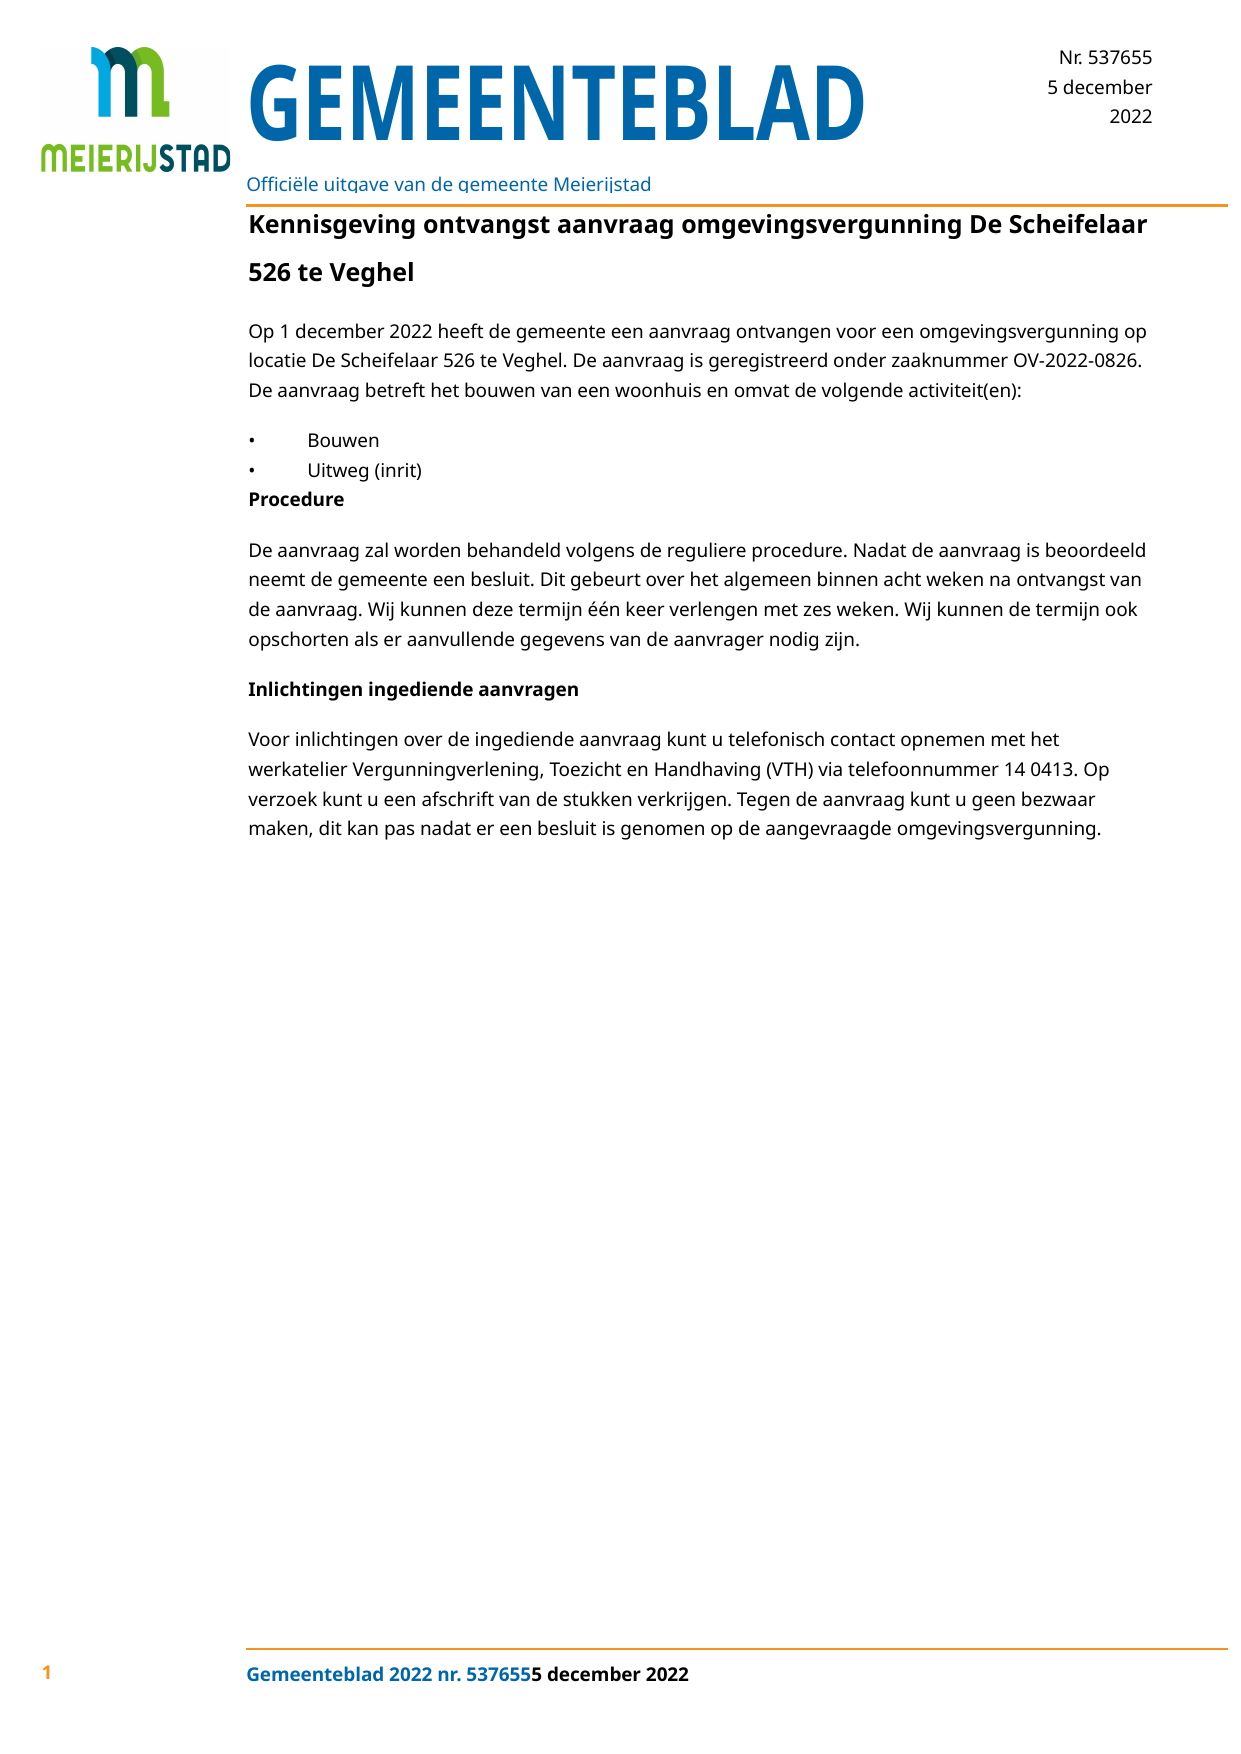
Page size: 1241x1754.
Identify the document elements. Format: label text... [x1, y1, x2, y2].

list Uitweg (inrit) [248, 457, 1152, 483]
text Voor inlichtingen over de ingediende aanvraag kunt u telefonisch contact opnemen met het werkatelier Vergunningverlening, Toezicht en Handhaving (VTH) via telefoonnummer 14 0413. Op verzoek kunt u een afschrift van de stukken verkrijgen. Tegen de aanvraag kunt u geen bezwaar maken, dit kan pas nadat er een besluit is genomen op de aangevraagde omgevingsvergunning. [248, 727, 1152, 841]
text Procedure [248, 487, 1152, 512]
text Inlichtingen ingediende aanvragen [248, 676, 1152, 702]
list Bouwen [248, 427, 1152, 453]
text De aanvraag zal worden behandeld volgens de reguliere procedure. Nadat de aanvraag is beoordeeld neemt de gemeente een besluit. Dit gebeurt over het algemeen binnen acht weken na ontvangst van de aanvraag. Wij kunnen deze termijn één keer verlengen met zes weken. Wij kunnen de termijn ook opschorten als er aanvullende gegevens van de aanvrager nodig zijn. [248, 537, 1152, 652]
text Op 1 december 2022 heeft de gemeente een aanvraag ontvangen voor een omgevingsvergunning op locatie De Scheifelaar 526 te Veghel. De aanvraag is geregistreerd onder zaaknummer OV-2022-0826. De aanvraag betreft het bouwen van een woonhuis en omvat de volgende activiteit(en): [248, 318, 1152, 403]
text Kennisgeving ontvangst aanvraag omgevingsvergunning De Scheifelaar 526 te Veghel [248, 207, 1152, 288]
picture [41, 47, 231, 172]
